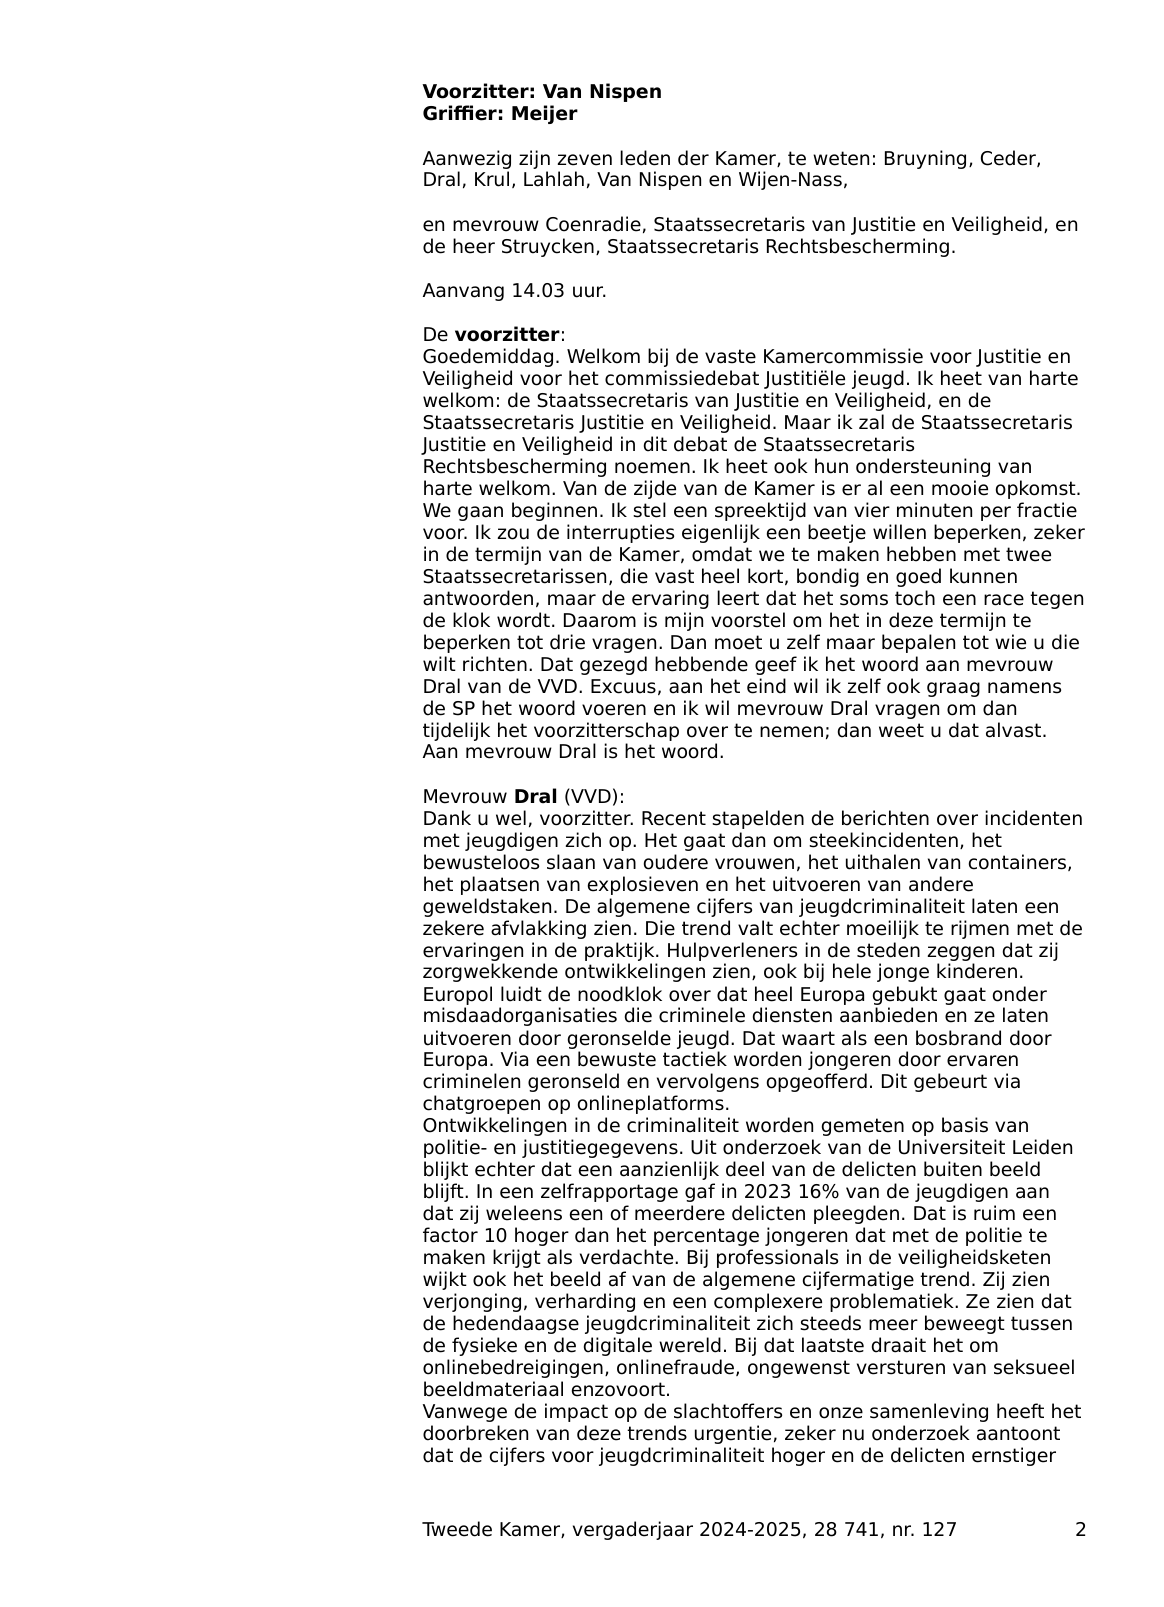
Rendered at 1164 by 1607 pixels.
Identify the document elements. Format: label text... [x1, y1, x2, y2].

text Goedemiddag. Welkom bij de vaste Kamercommissie voor Justitie en Veiligheid voor het commissiedebat Justitiële jeugd. Ik heet van harte welkom: de Staatssecretaris van Justitie en Veiligheid, en de Staatssecretaris Justitie en Veiligheid. Maar ik zal de Staatssecretaris Justitie en Veiligheid in dit debat de Staatssecretaris Rechtsbescherming noemen. Ik heet ook hun ondersteuning van harte welkom. Van de zijde van de Kamer is er al een mooie opkomst. [422, 346, 1087, 500]
text Ontwikkelingen in de criminaliteit worden gemeten op basis van politie- en justitiegegevens. Uit onderzoek van de Universiteit Leiden blijkt echter dat een aanzienlijk deel van de delicten buiten beeld blijft. In een zelfrapportage gaf in 2023 16% van de jeugdigen aan dat zij weleens een of meerdere delicten pleegden. Dat is ruim een factor 10 hoger dan het percentage jongeren dat met de politie te maken krijgt als verdachte. Bij professionals in de veiligheidsketen wijkt ook het beeld af van de algemene cijfermatige trend. Zij zien verjonging, verharding en een complexere problematiek. Ze zien dat de hedendaagse jeugdcriminaliteit zich steeds meer beweegt tussen de fysieke en de digitale wereld. Bij dat laatste draait het om onlinebedreigingen, onlinefraude, ongewenst versturen van seksueel beeldmateriaal enzovoort. [422, 1115, 1087, 1401]
text Mevrouw Dral (VVD): [422, 786, 1087, 808]
text Voorzitter: Van Nispen [422, 81, 1087, 103]
text Griffier: Meijer [422, 103, 1087, 125]
text Aanwezig zijn zeven leden der Kamer, te weten: Bruyning, Ceder, Dral, Krul, Lahlah, Van Nispen en Wijen-Nass, [422, 147, 1087, 191]
text en mevrouw Coenradie, Staatssecretaris van Justitie en Veiligheid, en de heer Struycken, Staatssecretaris Rechtsbescherming. [422, 213, 1087, 257]
text Vanwege de impact op de slachtoffers en onze samenleving heeft het doorbreken van deze trends urgentie, zeker nu onderzoek aantoont dat de cijfers voor jeugdcriminaliteit hoger en de delicten ernstiger [422, 1401, 1087, 1467]
text We gaan beginnen. Ik stel een spreektijd van vier minuten per fractie voor. Ik zou de interrupties eigenlijk een beetje willen beperken, zeker in de termijn van de Kamer, omdat we te maken hebben met twee Staatssecretarissen, die vast heel kort, bondig en goed kunnen antwoorden, maar de ervaring leert dat het soms toch een race tegen de klok wordt. Daarom is mijn voorstel om het in deze termijn te beperken tot drie vragen. Dan moet u zelf maar bepalen tot wie u die wilt richten. Dat gezegd hebbende geef ik het woord aan mevrouw Dral van de VVD. Excuus, aan het eind wil ik zelf ook graag namens de SP het woord voeren en ik wil mevrouw Dral vragen om dan tijdelijk het voorzitterschap over te nemen; dan weet u dat alvast. Aan mevrouw Dral is het woord. [422, 500, 1087, 763]
text De voorzitter: [422, 324, 1087, 346]
text Dank u wel, voorzitter. Recent stapelden de berichten over incidenten met jeugdigen zich op. Het gaat dan om steekincidenten, het bewusteloos slaan van oudere vrouwen, het uithalen van containers, het plaatsen van explosieven en het uitvoeren van andere geweldstaken. De algemene cijfers van jeugdcriminaliteit laten een zekere afvlakking zien. Die trend valt echter moeilijk te rijmen met de ervaringen in de praktijk. Hulpverleners in de steden zeggen dat zij zorgwekkende ontwikkelingen zien, ook bij hele jonge kinderen. Europol luidt de noodklok over dat heel Europa gebukt gaat onder misdaadorganisaties die criminele diensten aanbieden en ze laten uitvoeren door geronselde jeugd. Dat waart als een bosbrand door Europa. Via een bewuste tactiek worden jongeren door ervaren criminelen geronseld en vervolgens opgeofferd. Dit gebeurt via chatgroepen op onlineplatforms. [422, 808, 1087, 1115]
text Aanvang 14.03 uur. [422, 280, 1087, 302]
